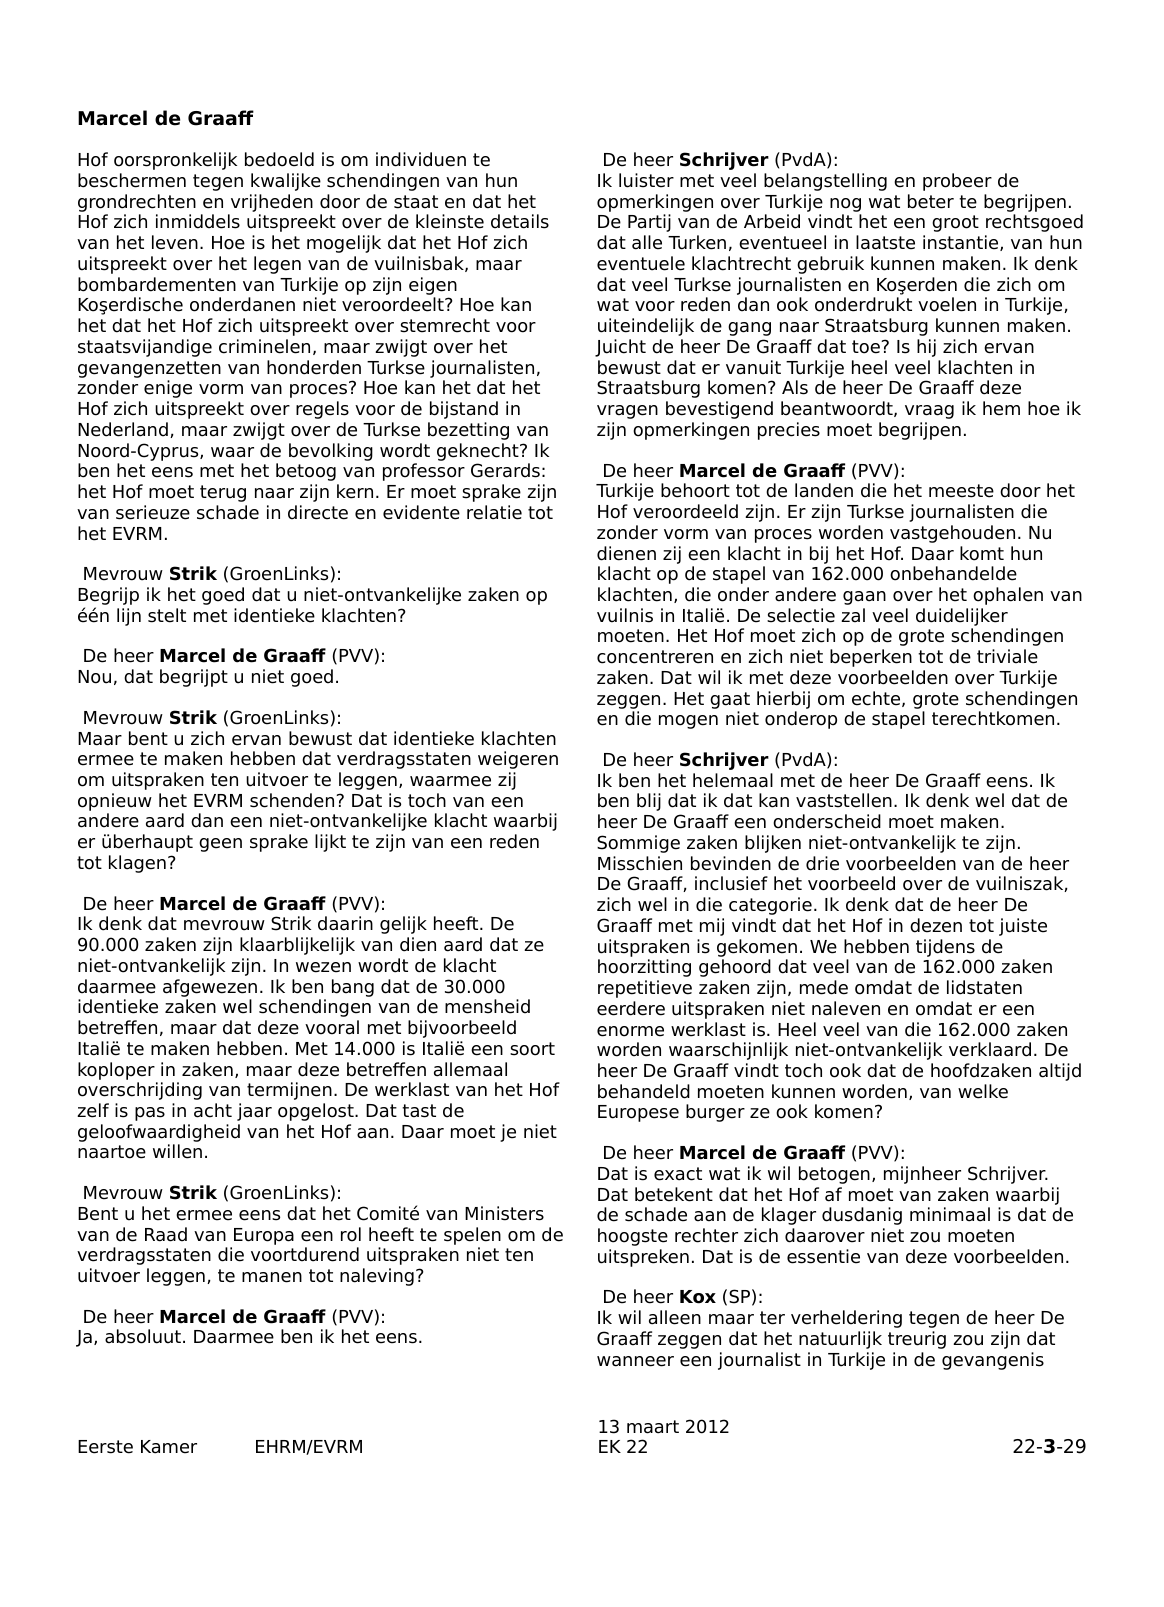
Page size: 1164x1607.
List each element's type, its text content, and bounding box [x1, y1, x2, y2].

text De heer Marcel de Graaff (PVV): [596, 1143, 1087, 1164]
text Dat is exact wat ik wil betogen, mijnheer Schrijver. Dat betekent dat het Hof af moet van zaken waarbij de schade aan de klager dusdanig minimaal is dat de hoogste rechter zich daarover niet zou moeten uitspreken. Dat is de essentie van deze voorbeelden. [596, 1164, 1087, 1267]
text De heer Marcel de Graaff (PVV): [77, 1307, 567, 1327]
text De heer Marcel de Graaff (PVV): [77, 646, 567, 667]
text Ik ben het helemaal met de heer De Graaff eens. Ik ben blij dat ik dat kan vaststellen. Ik denk wel dat de heer De Graaff een onderscheid moet maken. Sommige zaken blijken niet-ontvankelijk te zijn. Misschien bevinden de drie voorbeelden van de heer De Graaff, inclusief het voorbeeld over de vuilniszak, zich wel in die categorie. Ik denk dat de heer De Graaff met mij vindt dat het Hof in dezen tot juiste uitspraken is gekomen. We hebben tijdens de hoorzitting gehoord dat veel van de 162.000 zaken repetitieve zaken zijn, mede omdat de lidstaten eerdere uitspraken niet naleven en omdat er een enorme werklast is. Heel veel van die 162.000 zaken worden waarschijnlijk niet-ontvankelijk verklaard. De heer De Graaff vindt toch ook dat de hoofdzaken altijd behandeld moeten kunnen worden, van welke Europese burger ze ook komen? [596, 771, 1087, 1123]
text Ik wil alleen maar ter verheldering tegen de heer De Graaff zeggen dat het natuurlijk treurig zou zijn dat wanneer een journalist in Turkije in de gevangenis [596, 1308, 1087, 1370]
text Begrijp ik het goed dat u niet-ontvankelijke zaken op één lijn stelt met identieke klachten? [77, 585, 567, 626]
text De heer Schrijver (PvdA): [596, 750, 1087, 771]
text Bent u het ermee eens dat het Comité van Ministers van de Raad van Europa een rol heeft te spelen om de verdragsstaten die voortdurend uitspraken niet ten uitvoer leggen, te manen tot naleving? [77, 1204, 567, 1287]
text Ja, absoluut. Daarmee ben ik het eens. [77, 1327, 567, 1348]
text Turkije behoort tot de landen die het meeste door het Hof veroordeeld zijn. Er zijn Turkse journalisten die zonder vorm van proces worden vastgehouden. Nu dienen zij een klacht in bij het Hof. Daar komt hun klacht op de stapel van 162.000 onbehandelde klachten, die onder andere gaan over het ophalen van vuilnis in Italië. De selectie zal veel duidelijker moeten. Het Hof moet zich op de grote schendingen concentreren en zich niet beperken tot de triviale zaken. Dat wil ik met deze voorbeelden over Turkije zeggen. Het gaat hierbij om echte, grote schendingen en die mogen niet onderop de stapel terechtkomen. [596, 481, 1087, 730]
text De heer Schrijver (PvdA): [596, 150, 1087, 171]
text Ik denk dat mevrouw Strik daarin gelijk heeft. De 90.000 zaken zijn klaarblijkelijk van dien aard dat ze niet-ontvankelijk zijn. In wezen wordt de klacht daarmee afgewezen. Ik ben bang dat de 30.000 identieke zaken wel schendingen van de mensheid betreffen, maar dat deze vooral met bijvoorbeeld Italië te maken hebben. Met 14.000 is Italië een soort koploper in zaken, maar deze betreffen allemaal overschrijding van termijnen. De werklast van het Hof zelf is pas in acht jaar opgelost. Dat tast de geloofwaardigheid van het Hof aan. Daar moet je niet naartoe willen. [77, 914, 567, 1163]
text De heer Marcel de Graaff (PVV): [77, 893, 567, 914]
text Mevrouw Strik (GroenLinks): [77, 564, 567, 585]
text De heer Marcel de Graaff (PVV): [596, 460, 1087, 481]
text Nou, dat begrijpt u niet goed. [77, 667, 567, 688]
text Hof oorspronkelijk bedoeld is om individuen te beschermen tegen kwalijke schendingen van hun grondrechten en vrijheden door de staat en dat het Hof zich inmiddels uitspreekt over de kleinste details van het leven. Hoe is het mogelijk dat het Hof zich uitspreekt over het legen van de vuilnisbak, maar bombardementen van Turkije op zijn eigen Koşerdische onderdanen niet veroordeelt? Hoe kan het dat het Hof zich uitspreekt over stemrecht voor staatsvijandige criminelen, maar zwijgt over het gevangenzetten van honderden Turkse journalisten, zonder enige vorm van proces? Hoe kan het dat het Hof zich uitspreekt over regels voor de bijstand in Nederland, maar zwijgt over de Turkse bezetting van Noord-Cyprus, waar de bevolking wordt geknecht? Ik ben het eens met het betoog van professor Gerards: het Hof moet terug naar zijn kern. Er moet sprake zijn van serieuze schade in directe en evidente relatie tot het EVRM. [77, 150, 567, 544]
text De heer Kox (SP): [596, 1287, 1087, 1308]
text Mevrouw Strik (GroenLinks): [77, 708, 567, 728]
text Maar bent u zich ervan bewust dat identieke klachten ermee te maken hebben dat verdragsstaten weigeren om uitspraken ten uitvoer te leggen, waarmee zij opnieuw het EVRM schenden? Dat is toch van een andere aard dan een niet-ontvankelijke klacht waarbij er überhaupt geen sprake lijkt te zijn van een reden tot klagen? [77, 728, 567, 873]
text Ik luister met veel belangstelling en probeer de opmerkingen over Turkije nog wat beter te begrijpen. De Partij van de Arbeid vindt het een groot rechtsgoed dat alle Turken, eventueel in laatste instantie, van hun eventuele klachtrecht gebruik kunnen maken. Ik denk dat veel Turkse journalisten en Koşerden die zich om wat voor reden dan ook onderdrukt voelen in Turkije, uiteindelijk de gang naar Straatsburg kunnen maken. Juicht de heer De Graaff dat toe? Is hij zich ervan bewust dat er vanuit Turkije heel veel klachten in Straatsburg komen? Als de heer De Graaff deze vragen bevestigend beantwoordt, vraag ik hem hoe ik zijn opmerkingen precies moet begrijpen. [596, 171, 1087, 440]
text Mevrouw Strik (GroenLinks): [77, 1183, 567, 1204]
